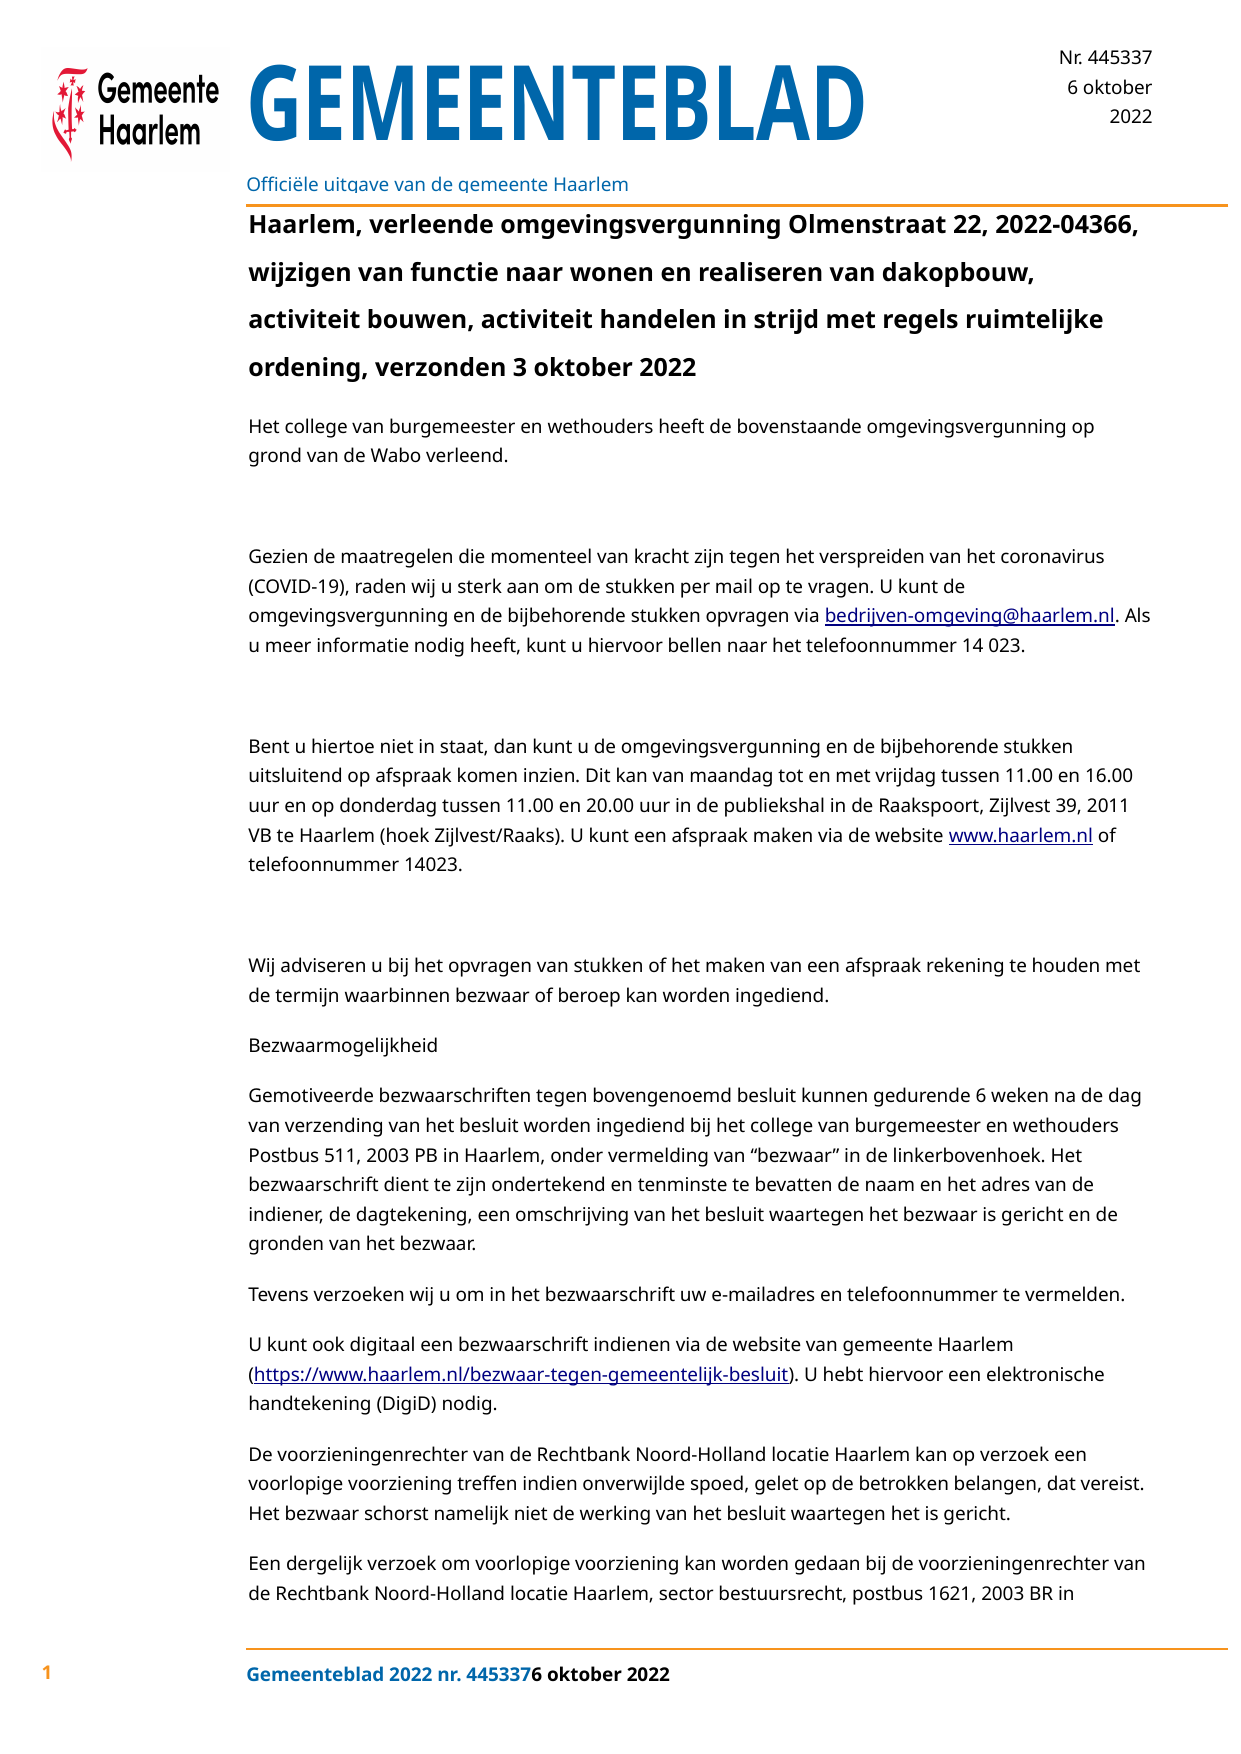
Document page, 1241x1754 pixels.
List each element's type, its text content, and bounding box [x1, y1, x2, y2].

text Bent u hiertoe niet in staat, dan kunt u de omgevingsvergunning en de bijbehorende stukken uitsluitend op afspraak komen inzien. Dit kan van maandag tot en met vrijdag tussen 11.00 en 16.00 uur en op donderdag tussen 11.00 en 20.00 uur in de publiekshal in de Raakspoort, Zijlvest 39, 2011 VB te Haarlem (hoek Zijlvest/Raaks). U kunt een afspraak maken via de website www.haarlem.nl of telefoonnummer 14023. [248, 733, 1152, 877]
text Gezien de maatregelen die momenteel van kracht zijn tegen het verspreiden van het coronavirus (COVID-19), raden wij u sterk aan om de stukken per mail op te vragen. U kunt de omgevingsvergunning en de bijbehorende stukken opvragen via bedrijven-omgeving@haarlem.nl. Als u meer informatie nodig heeft, kunt u hiervoor bellen naar het telefoonnummer 14 023. [248, 543, 1152, 658]
text Gemotiveerde bezwaarschriften tegen bovengenoemd besluit kunnen gedurende 6 weken na de dag van verzending van het besluit worden ingediend bij het college van burgemeester en wethouders Postbus 511, 2003 PB in Haarlem, onder vermelding van “bezwaar” in de linkerbovenhoek. Het bezwaarschrift dient te zijn ondertekend en tenminste te bevatten de naam en het adres van de indiener, de dagtekening, een omschrijving van het besluit waartegen het bezwaar is gericht en de gronden van het bezwaar. [248, 1083, 1152, 1256]
text Bezwaarmogelijkheid [248, 1032, 1152, 1058]
text Haarlem, verleende omgevingsvergunning Olmenstraat 22, 2022-04366, wijzigen van functie naar wonen en realiseren van dakopbouw, activiteit bouwen, activiteit handelen in strijd met regels ruimtelijke ordening, verzonden 3 oktober 2022 [248, 207, 1152, 384]
text Wij adviseren u bij het opvragen van stukken of het maken van een afspraak rekening te houden met de termijn waarbinnen bezwaar of beroep kan worden ingediend. [248, 952, 1152, 1008]
text Tevens verzoeken wij u om in het bezwaarschrift uw e-mailadres en telefoonnummer te vermelden. [248, 1281, 1152, 1307]
text De voorzieningenrechter van de Rechtbank Noord-Holland locatie Haarlem kan op verzoek een voorlopige voorziening treffen indien onverwijlde spoed, gelet op de betrokken belangen, dat vereist. Het bezwaar schorst namelijk niet de werking van het besluit waartegen het is gericht. [248, 1441, 1152, 1526]
picture [41, 47, 231, 172]
text U kunt ook digitaal een bezwaarschrift indienen via de website van gemeente Haarlem (https://www.haarlem.nl/bezwaar-tegen-gemeentelijk-besluit). U hebt hiervoor een elektronische handtekening (DigiD) nodig. [248, 1331, 1152, 1416]
text Een dergelijk verzoek om voorlopige voorziening kan worden gedaan bij de voorzieningenrechter van de Rechtbank Noord-Holland locatie Haarlem, sector bestuursrecht, postbus 1621, 2003 BR in [248, 1551, 1152, 1606]
text Het college van burgemeester en wethouders heeft de bovenstaande omgevingsvergunning op grond van de Wabo verleend. [248, 413, 1152, 468]
